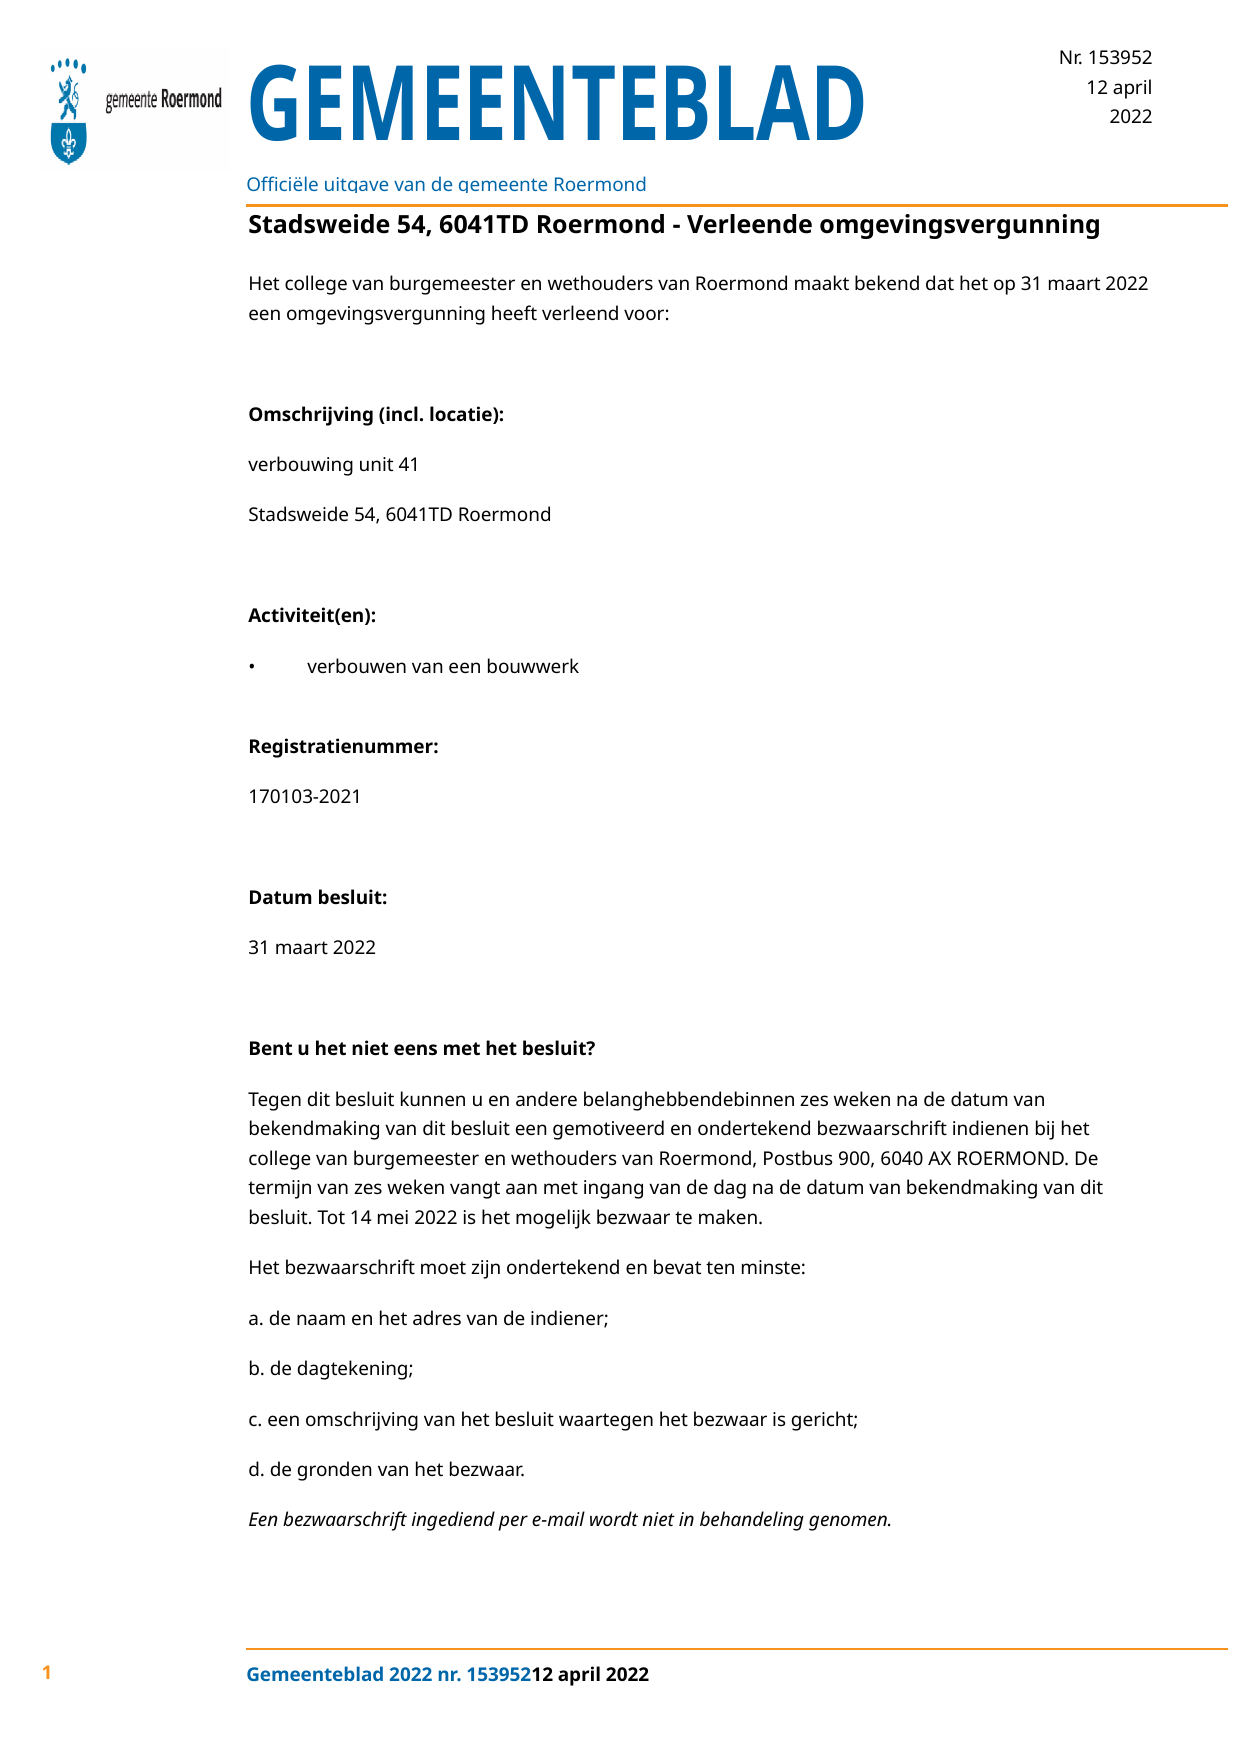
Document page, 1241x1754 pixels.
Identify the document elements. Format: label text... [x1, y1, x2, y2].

text c. een omschrijving van het besluit waartegen het bezwaar is gericht; [248, 1406, 1152, 1431]
text d. de gronden van het bezwaar. [248, 1456, 1152, 1482]
text Activiteit(en): [248, 602, 1152, 628]
text Het bezwaarschrift moet zijn ondertekend en bevat ten minste: [248, 1254, 1152, 1280]
text b. de dagtekening; [248, 1355, 1152, 1381]
list verbouwen van een bouwwerk [248, 653, 1152, 678]
text Het college van burgemeester en wethouders van Roermond maakt bekend dat het op 31 maart 2022 een omgevingsvergunning heeft verleend voor: [248, 270, 1152, 326]
text Een bezwaarschrift ingediend per e-mail wordt niet in behandeling genomen. [248, 1507, 1152, 1532]
text verbouwing unit 41 [248, 451, 1152, 477]
text Datum besluit: [248, 884, 1152, 910]
text a. de naam en het adres van de indiener; [248, 1305, 1152, 1331]
text Tegen dit besluit kunnen u en andere belanghebbendebinnen zes weken na de datum van bekendmaking van dit besluit een gemotiveerd en ondertekend bezwaarschrift indienen bij het college van burgemeester en wethouders van Roermond, Postbus 900, 6040 AX ROERMOND. De termijn van zes weken vangt aan met ingang van de dag na de datum van bekendmaking van dit besluit. Tot 14 mei 2022 is het mogelijk bezwaar te maken. [248, 1086, 1152, 1230]
picture [41, 47, 231, 172]
text Bent u het niet eens met het besluit? [248, 1035, 1152, 1061]
text Stadsweide 54, 6041TD Roermond [248, 502, 1152, 527]
text Registratienummer: [248, 733, 1152, 758]
text 31 maart 2022 [248, 934, 1152, 960]
text Omschrijving (incl. locatie): [248, 401, 1152, 426]
text 170103-2021 [248, 783, 1152, 809]
text Stadsweide 54, 6041TD Roermond - Verleende omgevingsvergunning [248, 207, 1152, 241]
